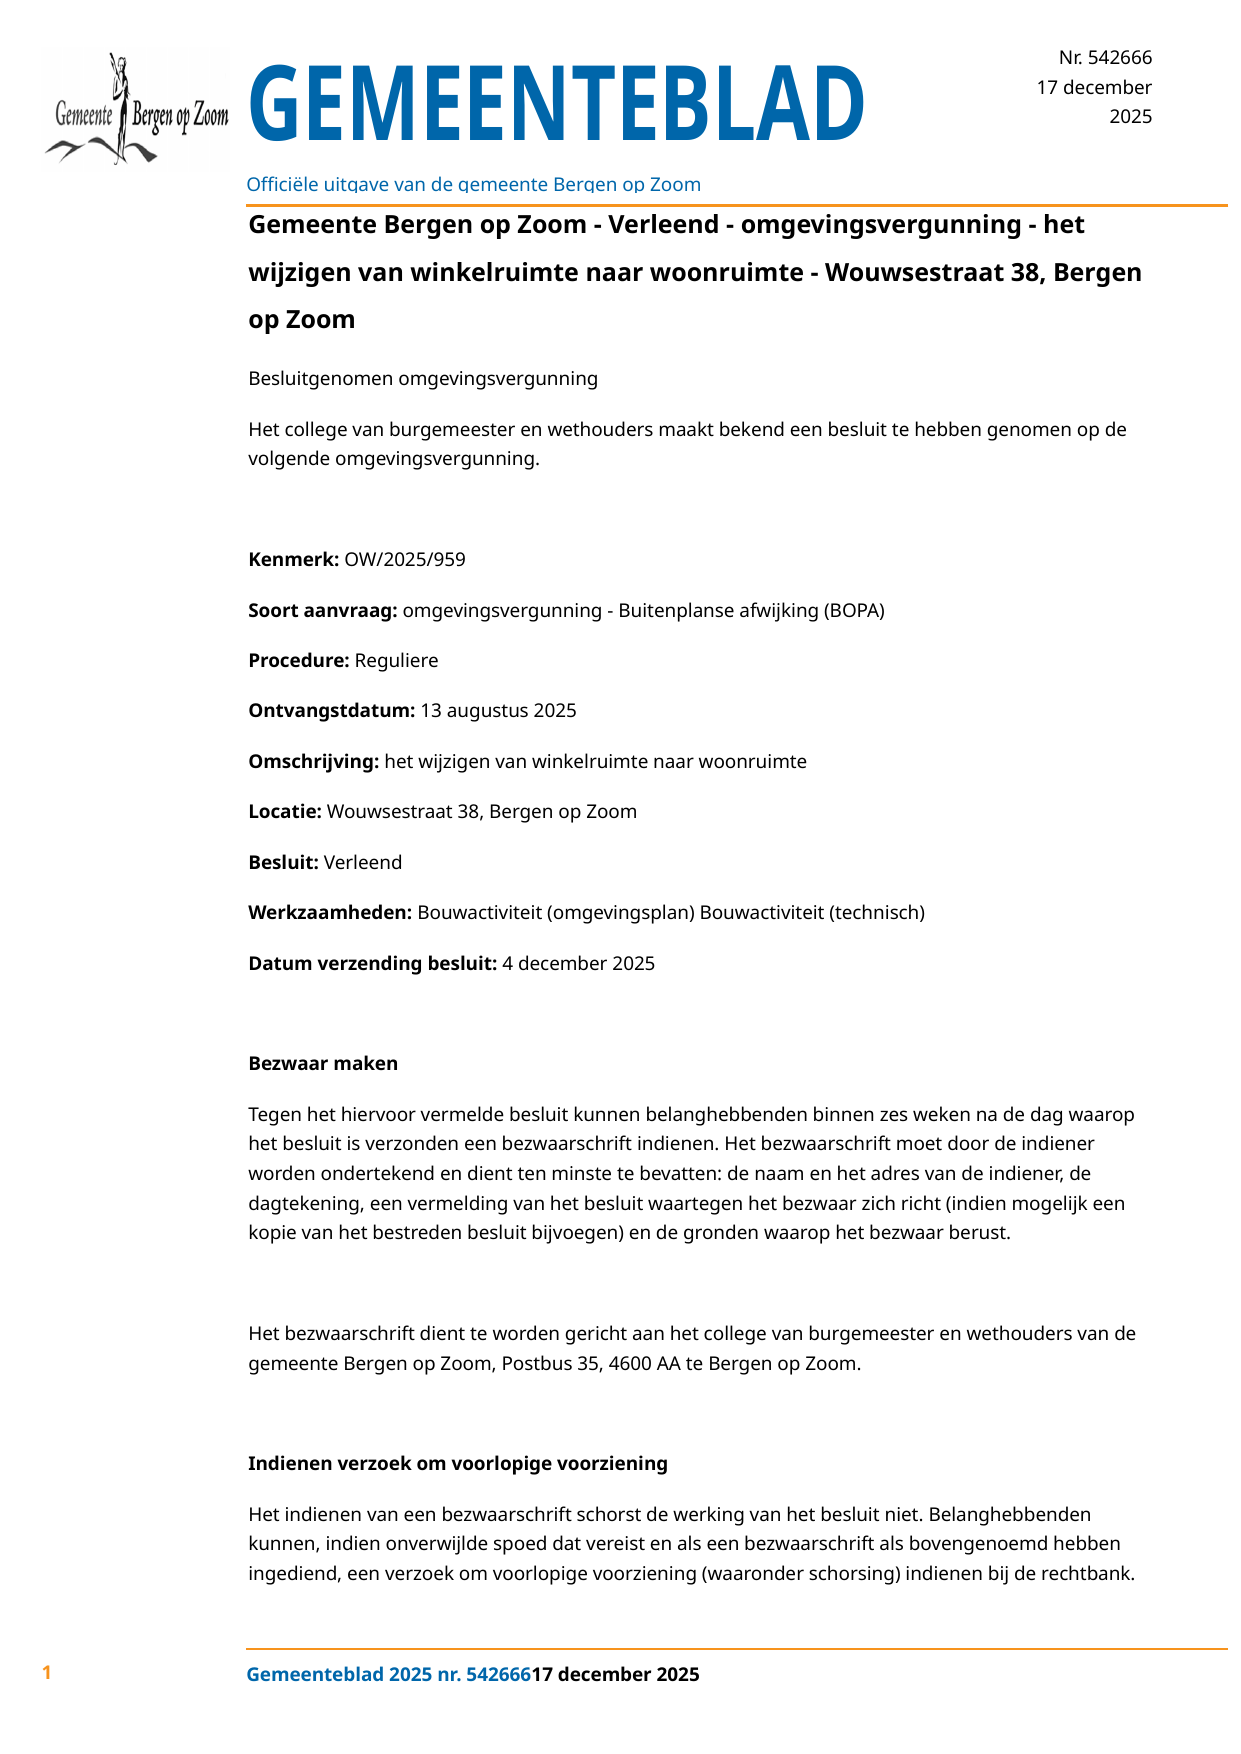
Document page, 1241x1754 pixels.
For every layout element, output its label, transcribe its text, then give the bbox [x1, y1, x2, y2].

text Gemeente Bergen op Zoom - Verleend - omgevingsvergunning - het wijzigen van winkelruimte naar woonruimte - Wouwsestraat 38, Bergen op Zoom [248, 207, 1152, 336]
text Ontvangstdatum: 13 augustus 2025 [248, 698, 1152, 723]
text Tegen het hiervoor vermelde besluit kunnen belanghebbenden binnen zes weken na de dag waarop het besluit is verzonden een bezwaarschrift indienen. Het bezwaarschrift moet door de indiener worden ondertekend en dient ten minste te bevatten: de naam en het adres van de indiener, de dagtekening, een vermelding van het besluit waartegen het bezwaar zich richt (indien mogelijk een kopie van het bestreden besluit bijvoegen) en de gronden waarop het bezwaar berust. [248, 1101, 1152, 1245]
text Indienen verzoek om voorlopige voorziening [248, 1451, 1152, 1476]
text Locatie: Wouwsestraat 38, Bergen op Zoom [248, 798, 1152, 824]
text Procedure: Reguliere [248, 647, 1152, 673]
text Besluitgenomen omgevingsvergunning [248, 366, 1152, 391]
text Soort aanvraag: omgevingsvergunning - Buitenplanse afwijking (BOPA) [248, 597, 1152, 622]
text Het college van burgemeester en wethouders maakt bekend een besluit te hebben genomen op de volgende omgevingsvergunning. [248, 416, 1152, 471]
text Bezwaar maken [248, 1051, 1152, 1076]
text Datum verzending besluit: 4 december 2025 [248, 950, 1152, 975]
text Besluit: Verleend [248, 849, 1152, 874]
text Werkzaamheden: Bouwactiviteit (omgevingsplan) Bouwactiviteit (technisch) [248, 899, 1152, 925]
text Omschrijving: het wijzigen van winkelruimte naar woonruimte [248, 748, 1152, 774]
text Kenmerk: OW/2025/959 [248, 546, 1152, 572]
text Het indienen van een bezwaarschrift schorst de werking van het besluit niet. Belanghebbenden kunnen, indien onverwijlde spoed dat vereist en als een bezwaarschrift als bovengenoemd hebben ingediend, een verzoek om voorlopige voorziening (waaronder schorsing) indienen bij de rechtbank. [248, 1501, 1152, 1586]
text Het bezwaarschrift dient te worden gericht aan het college van burgemeester en wethouders van de gemeente Bergen op Zoom, Postbus 35, 4600 AA te Bergen op Zoom. [248, 1320, 1152, 1375]
picture [41, 47, 231, 172]
